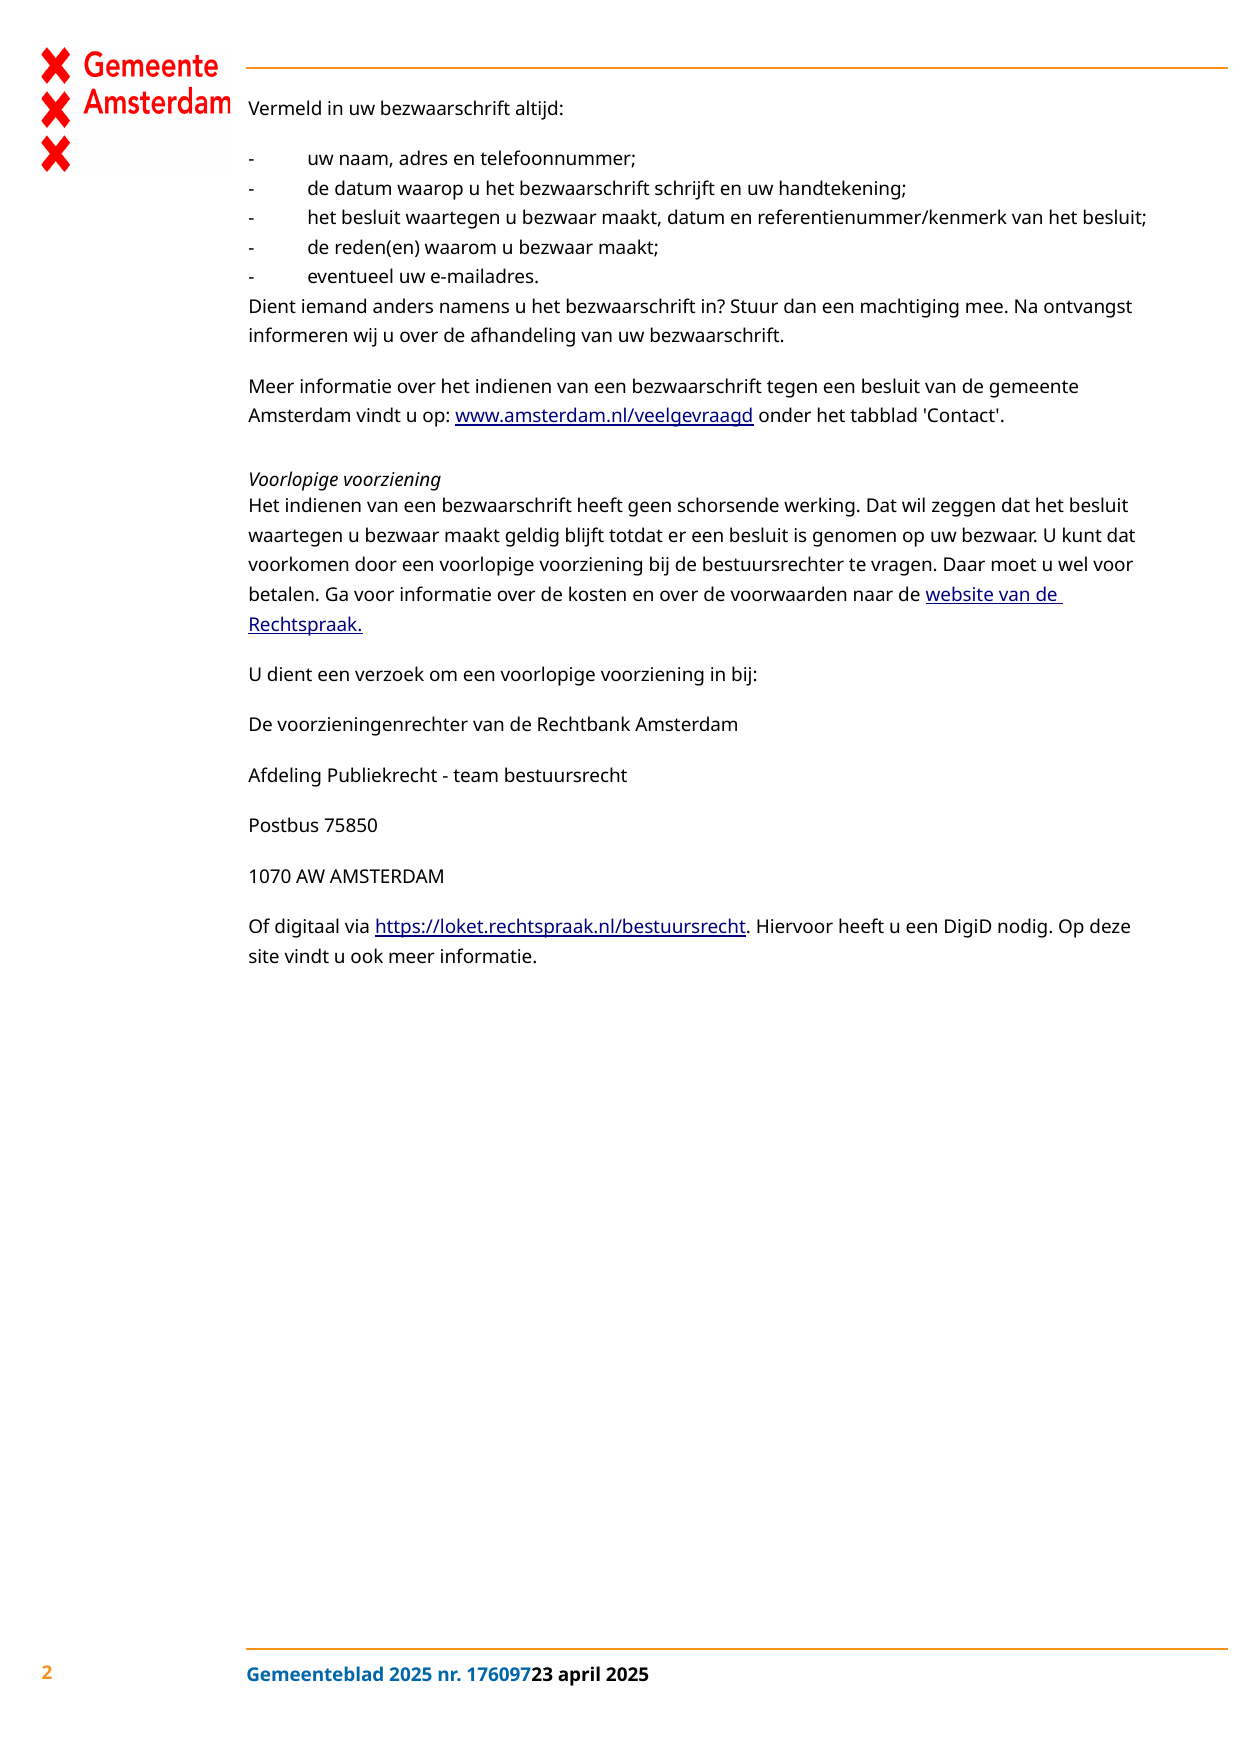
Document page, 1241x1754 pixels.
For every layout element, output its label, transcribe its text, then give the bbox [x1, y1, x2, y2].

list uw naam, adres en telefoonnummer; [248, 145, 1152, 171]
text Meer informatie over het indienen van een bezwaarschrift tegen een besluit van de gemeente Amsterdam vindt u op: www.amsterdam.nl/veelgevraagd onder het tabblad 'Contact'. [248, 373, 1152, 428]
list de datum waarop u het bezwaarschrift schrijft en uw handtekening; [248, 175, 1152, 201]
list de reden(en) waarom u bezwaar maakt; [248, 234, 1152, 260]
picture [41, 47, 231, 172]
text Het indienen van een bezwaarschrift heeft geen schorsende werking. Dat wil zeggen dat het besluit waartegen u bezwaar maakt geldig blijft totdat er een besluit is genomen op uw bezwaar. U kunt dat voorkomen door een voorlopige voorziening bij de bestuursrechter te vragen. Daar moet u wel voor betalen. Ga voor informatie over de kosten en over de voorwaarden naar de website van de Rechtspraak. [248, 492, 1152, 636]
text Afdeling Publiekrecht - team bestuursrecht [248, 762, 1152, 788]
list het besluit waartegen u bezwaar maakt, datum en referentienummer/kenmerk van het besluit; [248, 204, 1152, 230]
text U dient een verzoek om een voorlopige voorziening in bij: [248, 661, 1152, 687]
text Voorlopige voorziening [248, 467, 1152, 492]
text Dient iemand anders namens u het bezwaarschrift in? Stuur dan een machtiging mee. Na ontvangst informeren wij u over de afhandeling van uw bezwaarschrift. [248, 293, 1152, 348]
list eventueel uw e-mailadres. [248, 263, 1152, 289]
text De voorzieningenrechter van de Rechtbank Amsterdam [248, 712, 1152, 737]
text Postbus 75850 [248, 812, 1152, 838]
text Vermeld in uw bezwaarschrift altijd: [248, 95, 1152, 121]
text 1070 AW AMSTERDAM [248, 863, 1152, 888]
text Of digitaal via https://loket.rechtspraak.nl/bestuursrecht. Hiervoor heeft u een DigiD nodig. Op deze site vindt u ook meer informatie. [248, 913, 1152, 968]
